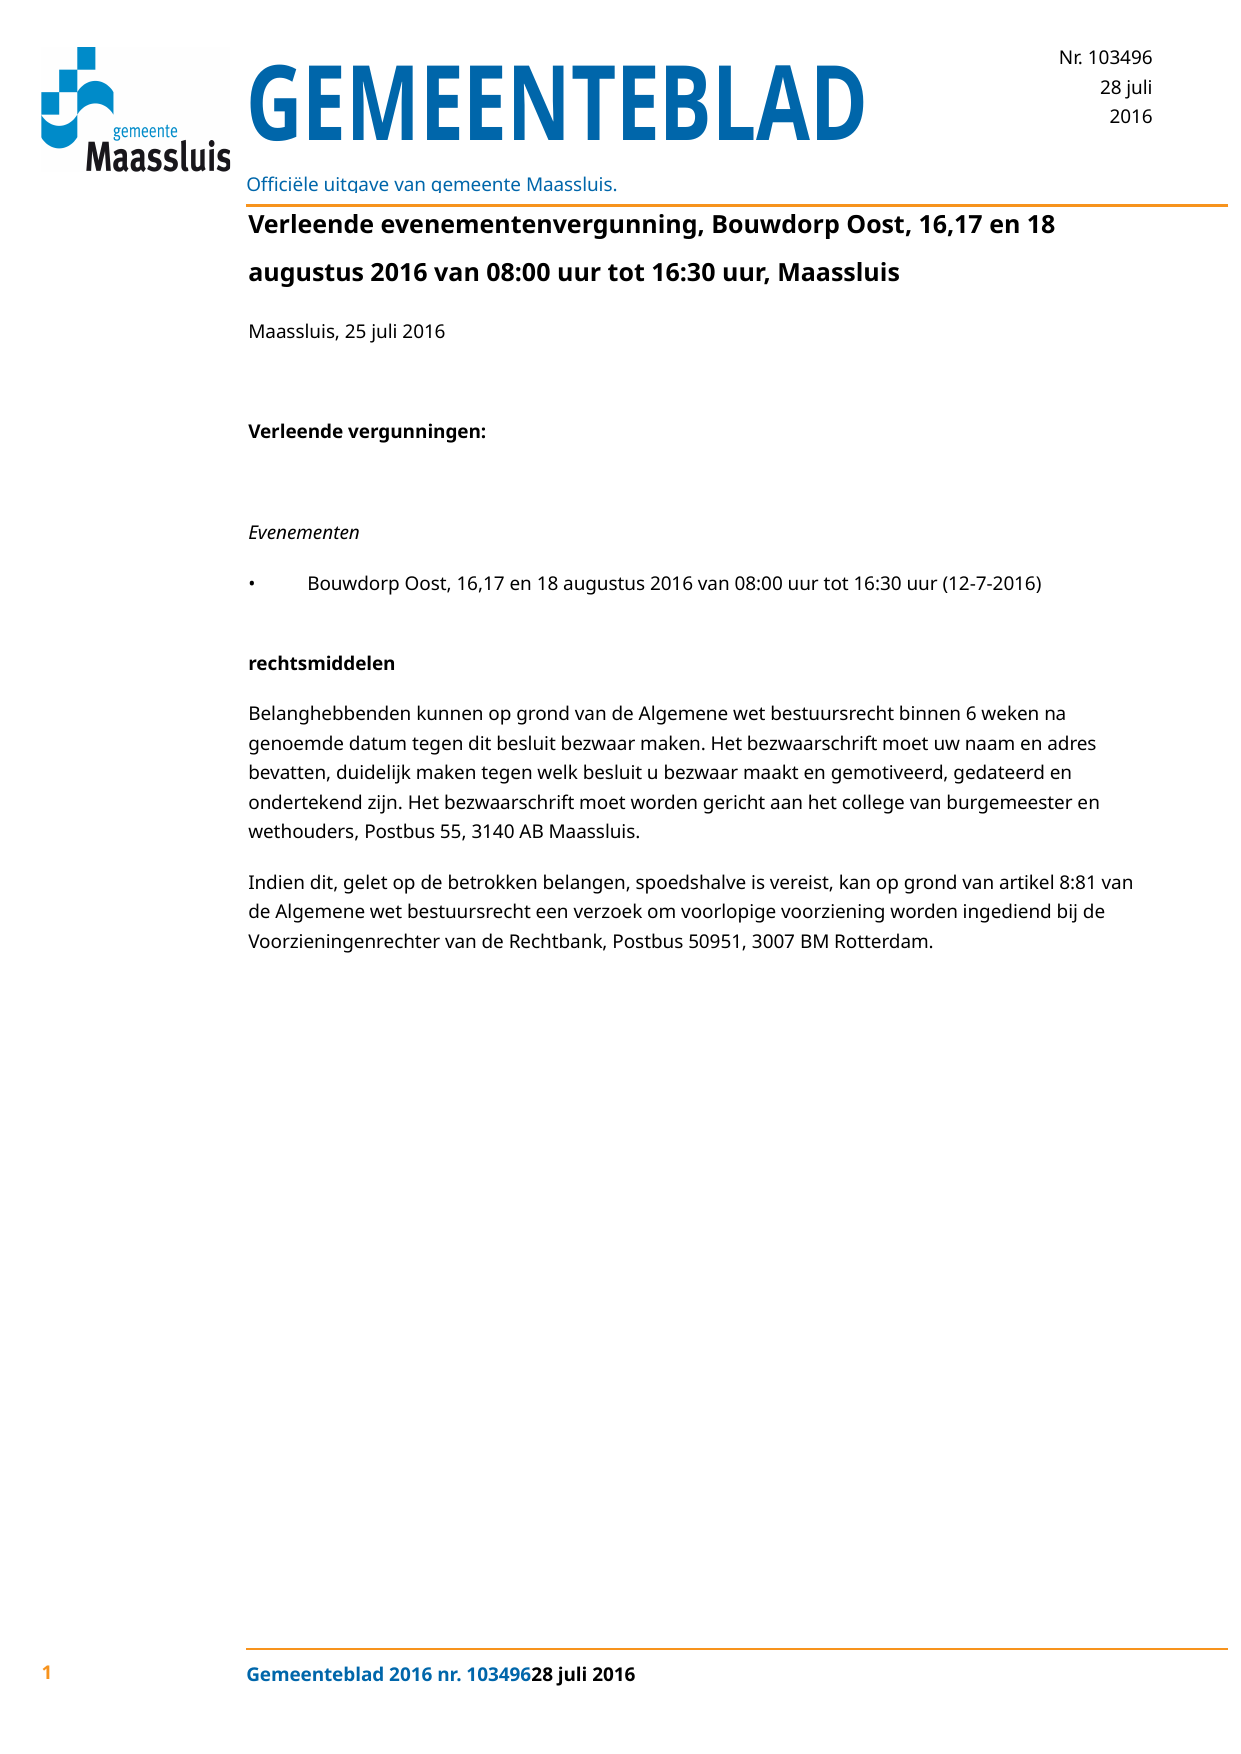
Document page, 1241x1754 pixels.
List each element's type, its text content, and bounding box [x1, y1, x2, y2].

text Maassluis, 25 juli 2016 [248, 318, 1152, 344]
text Evenementen [248, 519, 1152, 545]
picture [41, 47, 77, 92]
text rechtsmiddelen [248, 650, 1152, 676]
text Indien dit, gelet op de betrokken belangen, spoedshalve is vereist, kan op grond van artikel 8:81 van de Algemene wet bestuursrecht een verzoek om voorlopige voorziening worden ingediend bij de Voorzieningenrechter van de Rechtbank, Postbus 50951, 3007 BM Rotterdam. [248, 869, 1152, 954]
text Belanghebbenden kunnen op grond van de Algemene wet bestuursrecht binnen 6 weken na genoemde datum tegen dit besluit bezwaar maken. Het bezwaarschrift moet uw naam en adres bevatten, duidelijk maken tegen welk besluit u bezwaar maakt en gemotiveerd, gedateerd en ondertekend zijn. Het bezwaarschrift moet worden gericht aan het college van burgemeester en wethouders, Postbus 55, 3140 AB Maassluis. [248, 700, 1152, 844]
text Verleende vergunningen: [248, 419, 1152, 444]
list Bouwdorp Oost, 16,17 en 18 augustus 2016 van 08:00 uur tot 16:30 uur (12-7-2016) [248, 570, 1152, 596]
picture [41, 47, 231, 172]
text Verleende evenementenvergunning, Bouwdorp Oost, 16,17 en 18 augustus 2016 van 08:00 uur tot 16:30 uur, Maassluis [248, 207, 1152, 288]
